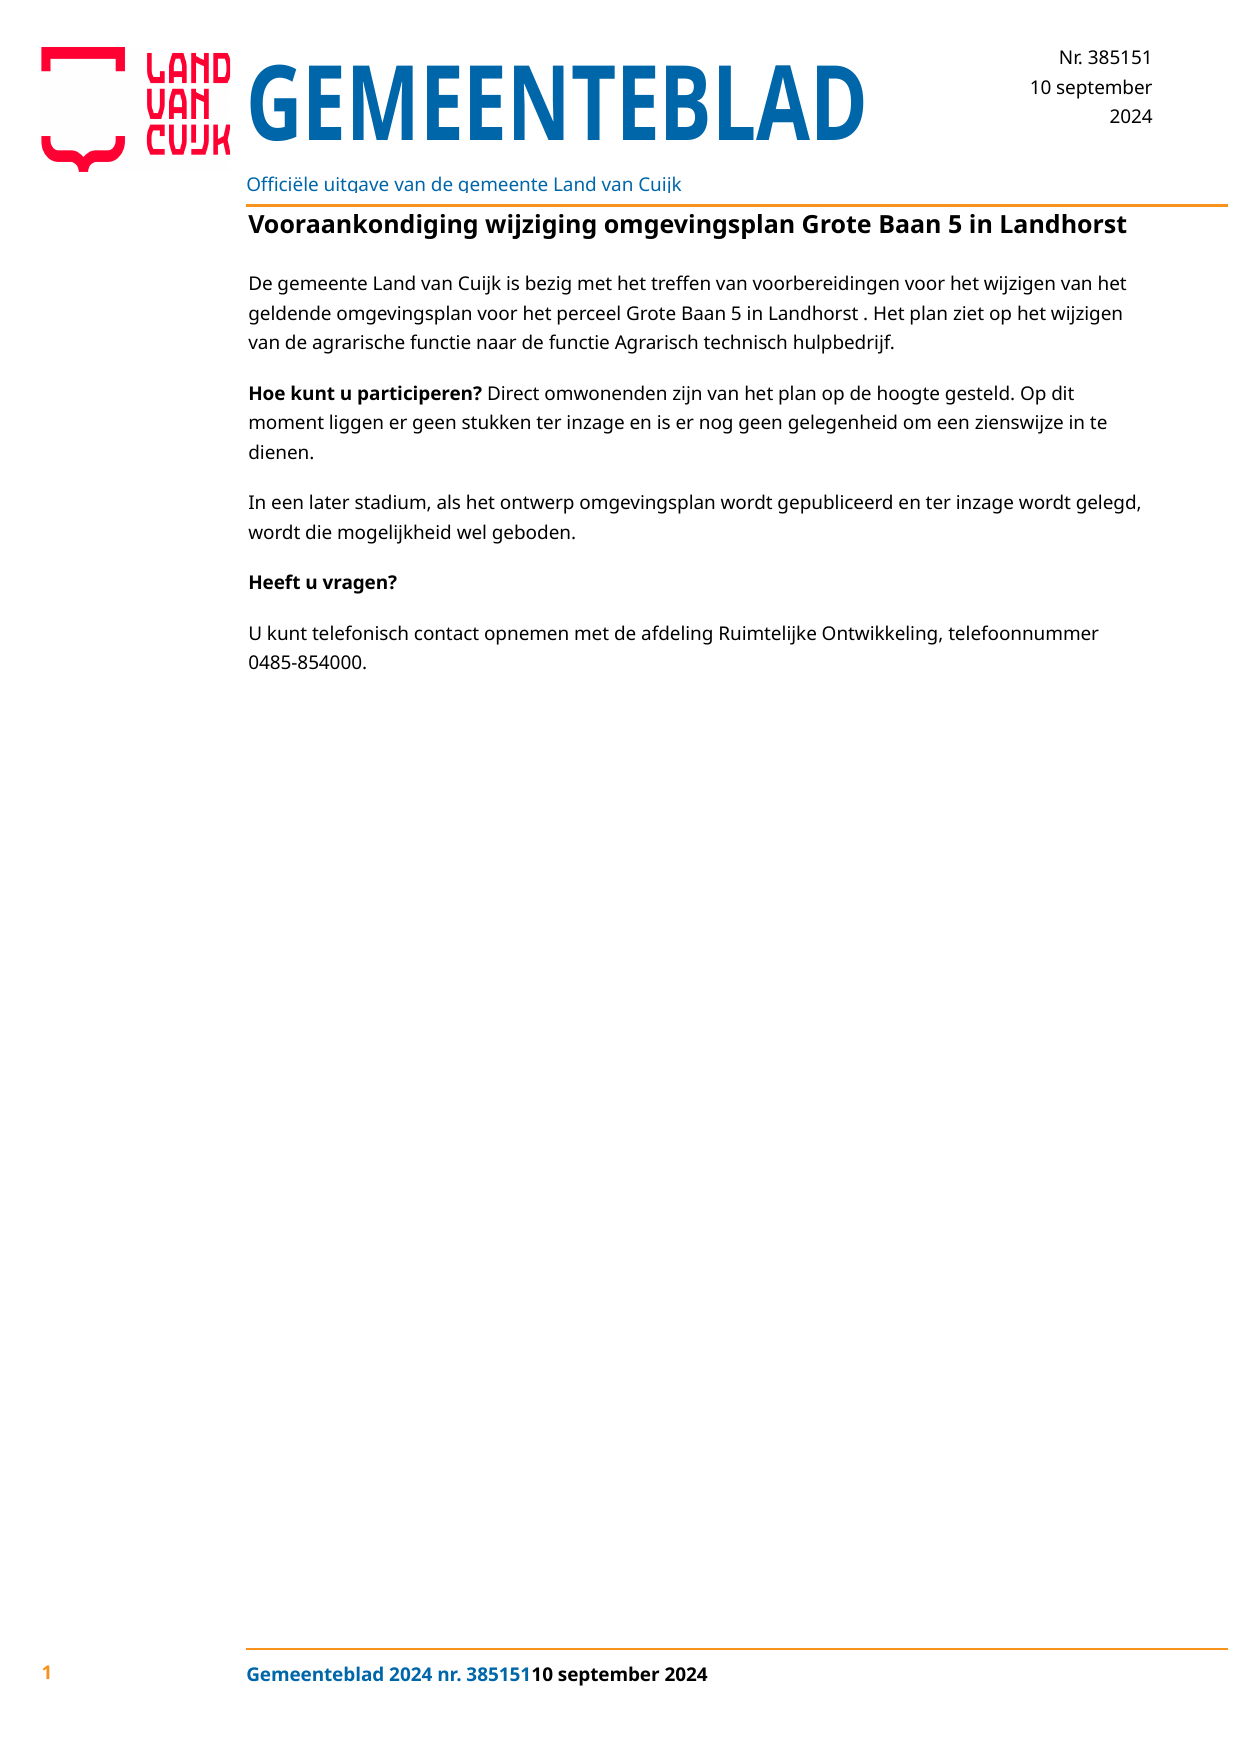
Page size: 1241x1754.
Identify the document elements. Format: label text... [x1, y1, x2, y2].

picture [41, 47, 231, 172]
text In een later stadium, als het ontwerp omgevingsplan wordt gepubliceerd en ter inzage wordt gelegd, wordt die mogelijkheid wel geboden. [248, 489, 1152, 545]
text Vooraankondiging wijziging omgevingsplan Grote Baan 5 in Landhorst [248, 207, 1152, 241]
text De gemeente Land van Cuijk is bezig met het treffen van voorbereidingen voor het wijzigen van het geldende omgevingsplan voor het perceel Grote Baan 5 in Landhorst . Het plan ziet op het wijzigen van de agrarische functie naar de functie Agrarisch technisch hulpbedrijf. [248, 270, 1152, 355]
text Heeft u vragen? [248, 569, 1152, 595]
text Hoe kunt u participeren? Direct omwonenden zijn van het plan op de hoogte gesteld. Op dit moment liggen er geen stukken ter inzage en is er nog geen gelegenheid om een zienswijze in te dienen. [248, 380, 1152, 465]
text U kunt telefonisch contact opnemen met de afdeling Ruimtelijke Ontwikkeling, telefoonnummer 0485-854000. [248, 620, 1152, 675]
